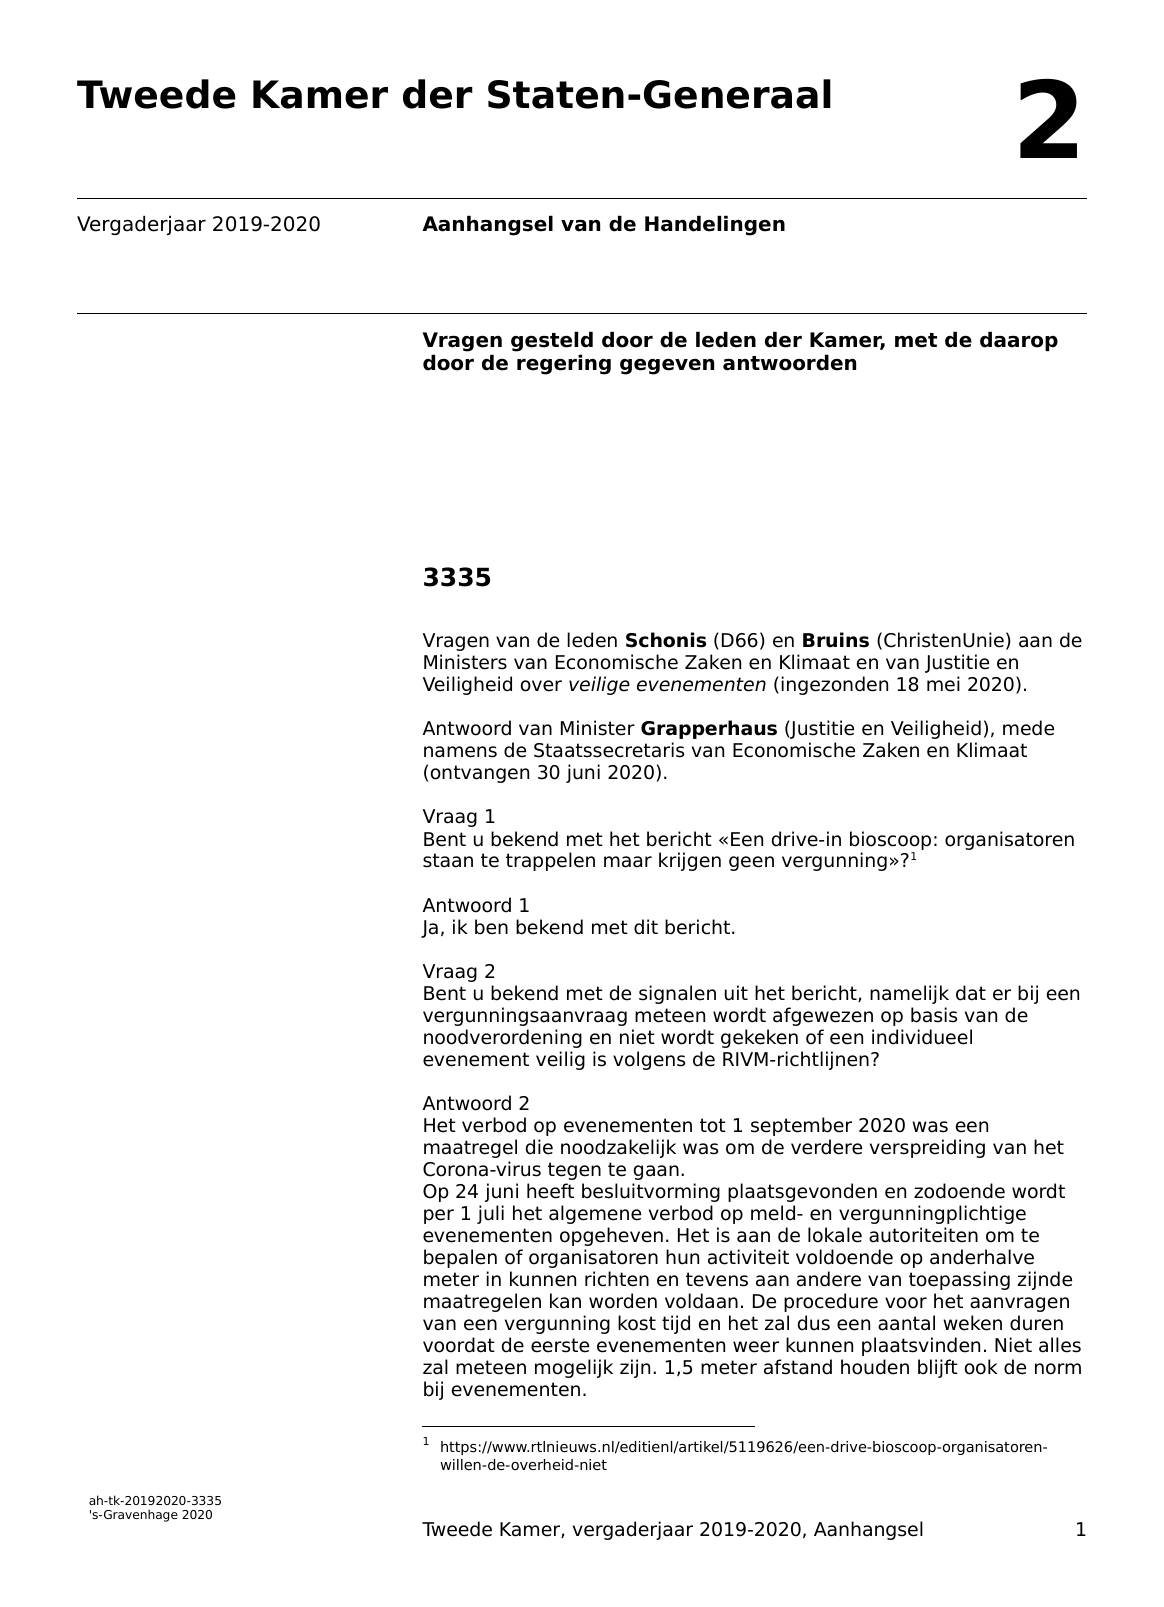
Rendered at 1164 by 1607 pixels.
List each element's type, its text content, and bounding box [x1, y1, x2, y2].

table_cell [77, 314, 422, 375]
text 3335 [422, 563, 1087, 592]
table_header Tweede Kamer der Staten-Generaal [77, 59, 886, 198]
text Bent u bekend met de signalen uit het bericht, namelijk dat er bij een vergunningsaanvraag meteen wordt afgewezen op basis van de noodverordening en niet wordt gekeken of een individueel evenement veilig is volgens de RIVM-richtlijnen? [422, 983, 1087, 1071]
text Op 24 juni heeft besluitvorming plaatsgevonden en zodoende wordt per 1 juli het algemene verbod op meld- en vergunningplichtige evenementen opgeheven. Het is aan de lokale autoriteiten om te bepalen of organisatoren hun activiteit voldoende op anderhalve meter in kunnen richten en tevens aan andere van toepassing zijnde maatregelen kan worden voldaan. De procedure voor het aanvragen van een vergunning kost tijd en het zal dus een aantal weken duren voordat de eerste evenementen weer kunnen plaatsvinden. Niet alles zal meteen mogelijk zijn. 1,5 meter afstand houden blijft ook de norm bij evenementen. [422, 1181, 1087, 1401]
table_cell Aanhangsel van de Handelingen [422, 199, 1087, 313]
text Vraag 2 [422, 961, 1087, 983]
text Antwoord van Minister Grapperhaus (Justitie en Veiligheid), mede namens de Staatssecretaris van Economische Zaken en Klimaat (ontvangen 30 juni 2020). [422, 718, 1087, 784]
text Vraag 1 [422, 806, 1087, 828]
text https://www.rtlnieuws.nl/editienl/artikel/5119626/een-drive-bioscoop-organisatoren-willen-de-overheid-niet [422, 1435, 1087, 1474]
text Vragen van de leden Schonis (D66) en Bruins (ChristenUnie) aan de Ministers van Economische Zaken en Klimaat en van Justitie en Veiligheid over veilige evenementen (ingezonden 18 mei 2020). [422, 630, 1087, 696]
table_header 2 [886, 59, 1087, 198]
text Antwoord 1 [422, 894, 1087, 917]
text Het verbod op evenementen tot 1 september 2020 was een maatregel die noodzakelijk was om de verdere verspreiding van het Corona-virus tegen te gaan. [422, 1115, 1087, 1181]
text ah-tk-20192020-3335 [88, 1494, 323, 1508]
table_cell Vergaderjaar 2019-2020 [77, 199, 422, 313]
text Bent u bekend met het bericht «Een drive-in bioscoop: organisatoren staan te trappelen maar krijgen geen vergunning»? [422, 828, 1087, 872]
text Antwoord 2 [422, 1093, 1087, 1115]
table_cell Vragen gesteld door de leden der Kamer, met de daarop door de regering gegeven antwoorden [422, 314, 1087, 375]
text 's-Gravenhage 2020 [88, 1508, 323, 1522]
text Ja, ik ben bekend met dit bericht. [422, 917, 1087, 938]
